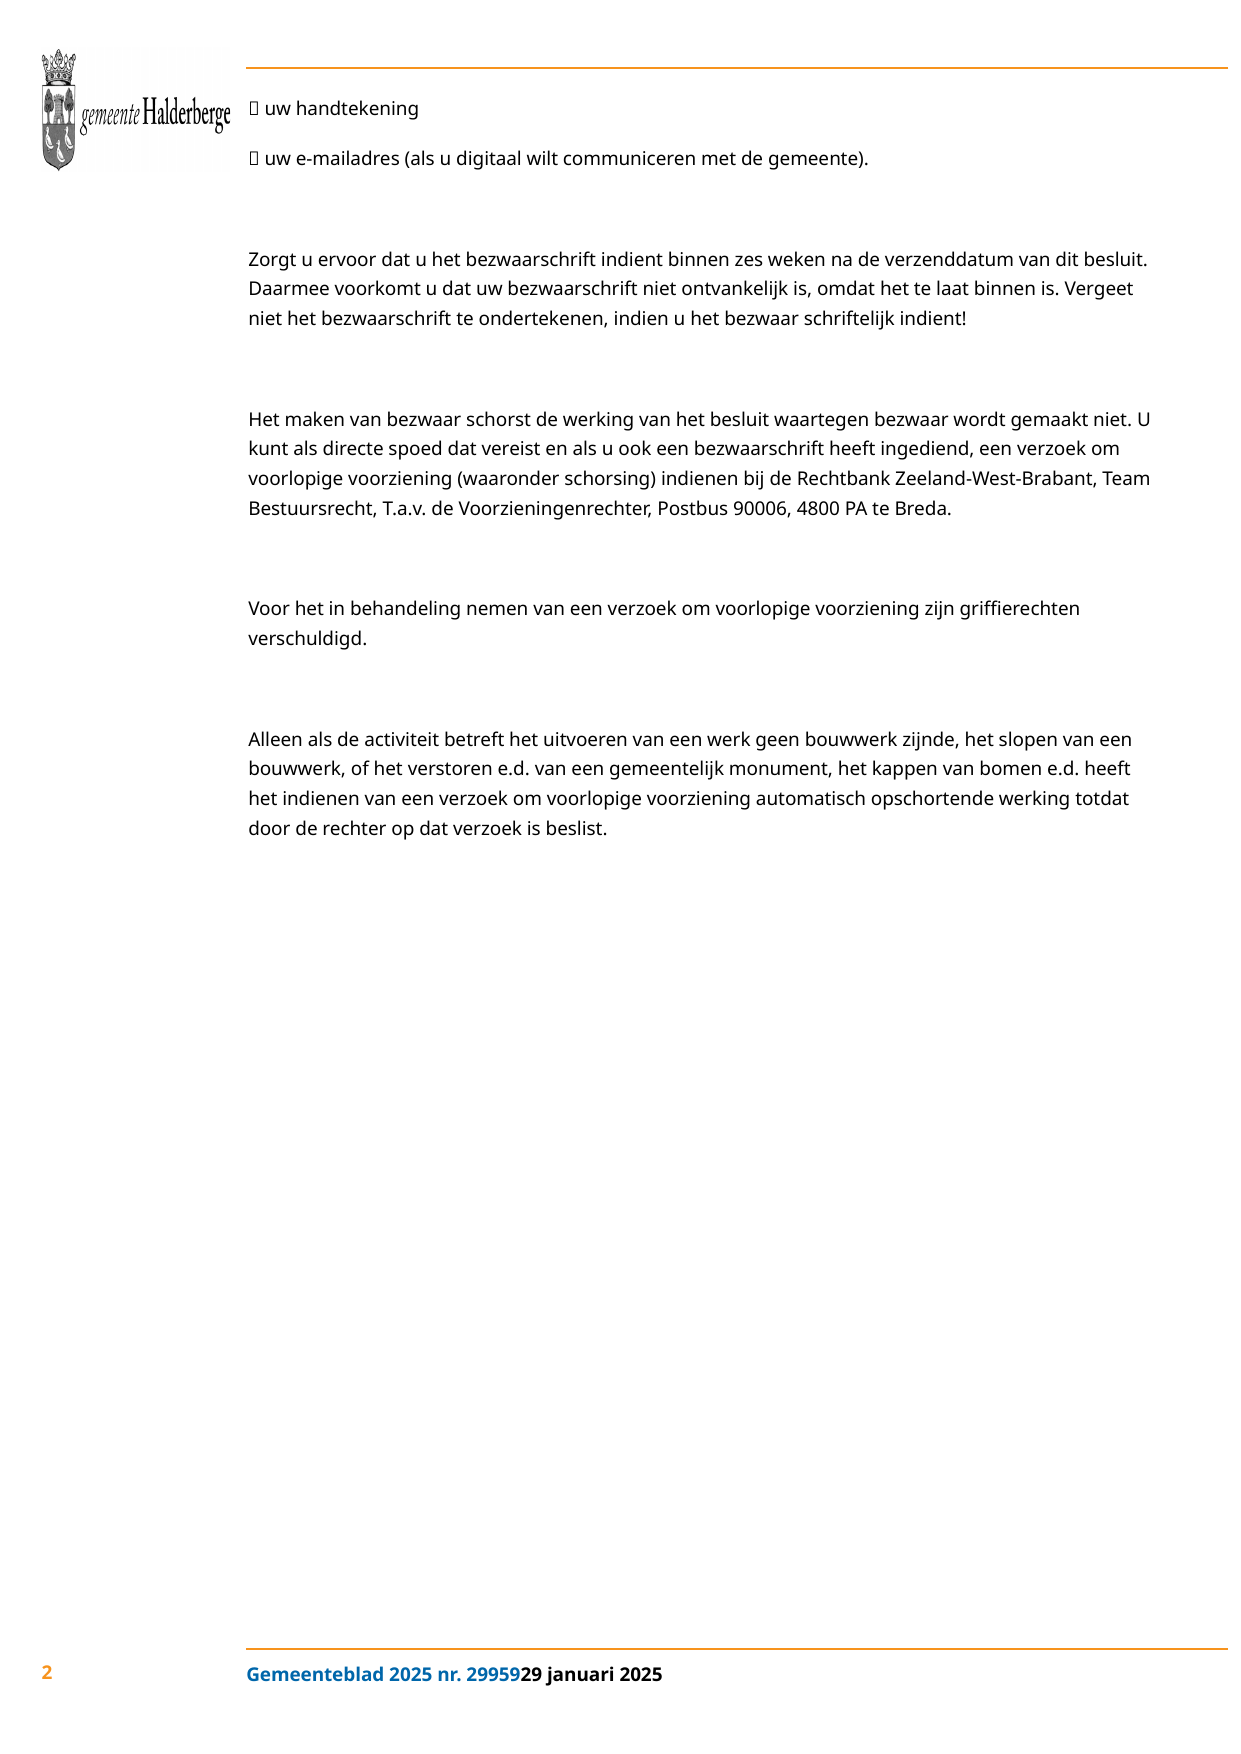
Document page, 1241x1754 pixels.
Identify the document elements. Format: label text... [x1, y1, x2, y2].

picture [41, 47, 231, 172]
text Alleen als de activiteit betreft het uitvoeren van een werk geen bouwwerk zijnde, het slopen van een bouwwerk, of het verstoren e.d. van een gemeentelijk monument, het kappen van bomen e.d. heeft het indienen van een verzoek om voorlopige voorziening automatisch opschortende werking totdat door de rechter op dat verzoek is beslist. [248, 726, 1152, 841]
text Het maken van bezwaar schorst de werking van het besluit waartegen bezwaar wordt gemaakt niet. U kunt als directe spoed dat vereist en als u ook een bezwaarschrift heeft ingediend, een verzoek om voorlopige voorziening (waaronder schorsing) indienen bij de Rechtbank Zeeland-West-Brabant, Team Bestuursrecht, T.a.v. de Voorzieningenrechter, Postbus 90006, 4800 PA te Breda. [248, 406, 1152, 521]
text  uw handtekening [248, 95, 1152, 121]
text Voor het in behandeling nemen van een verzoek om voorlopige voorziening zijn griffierechten verschuldigd. [248, 596, 1152, 651]
text  uw e-mailadres (als u digitaal wilt communiceren met de gemeente). [248, 145, 1152, 171]
text Zorgt u ervoor dat u het bezwaarschrift indient binnen zes weken na de verzenddatum van dit besluit. Daarmee voorkomt u dat uw bezwaarschrift niet ontvankelijk is, omdat het te laat binnen is. Vergeet niet het bezwaarschrift te ondertekenen, indien u het bezwaar schriftelijk indient! [248, 246, 1152, 331]
